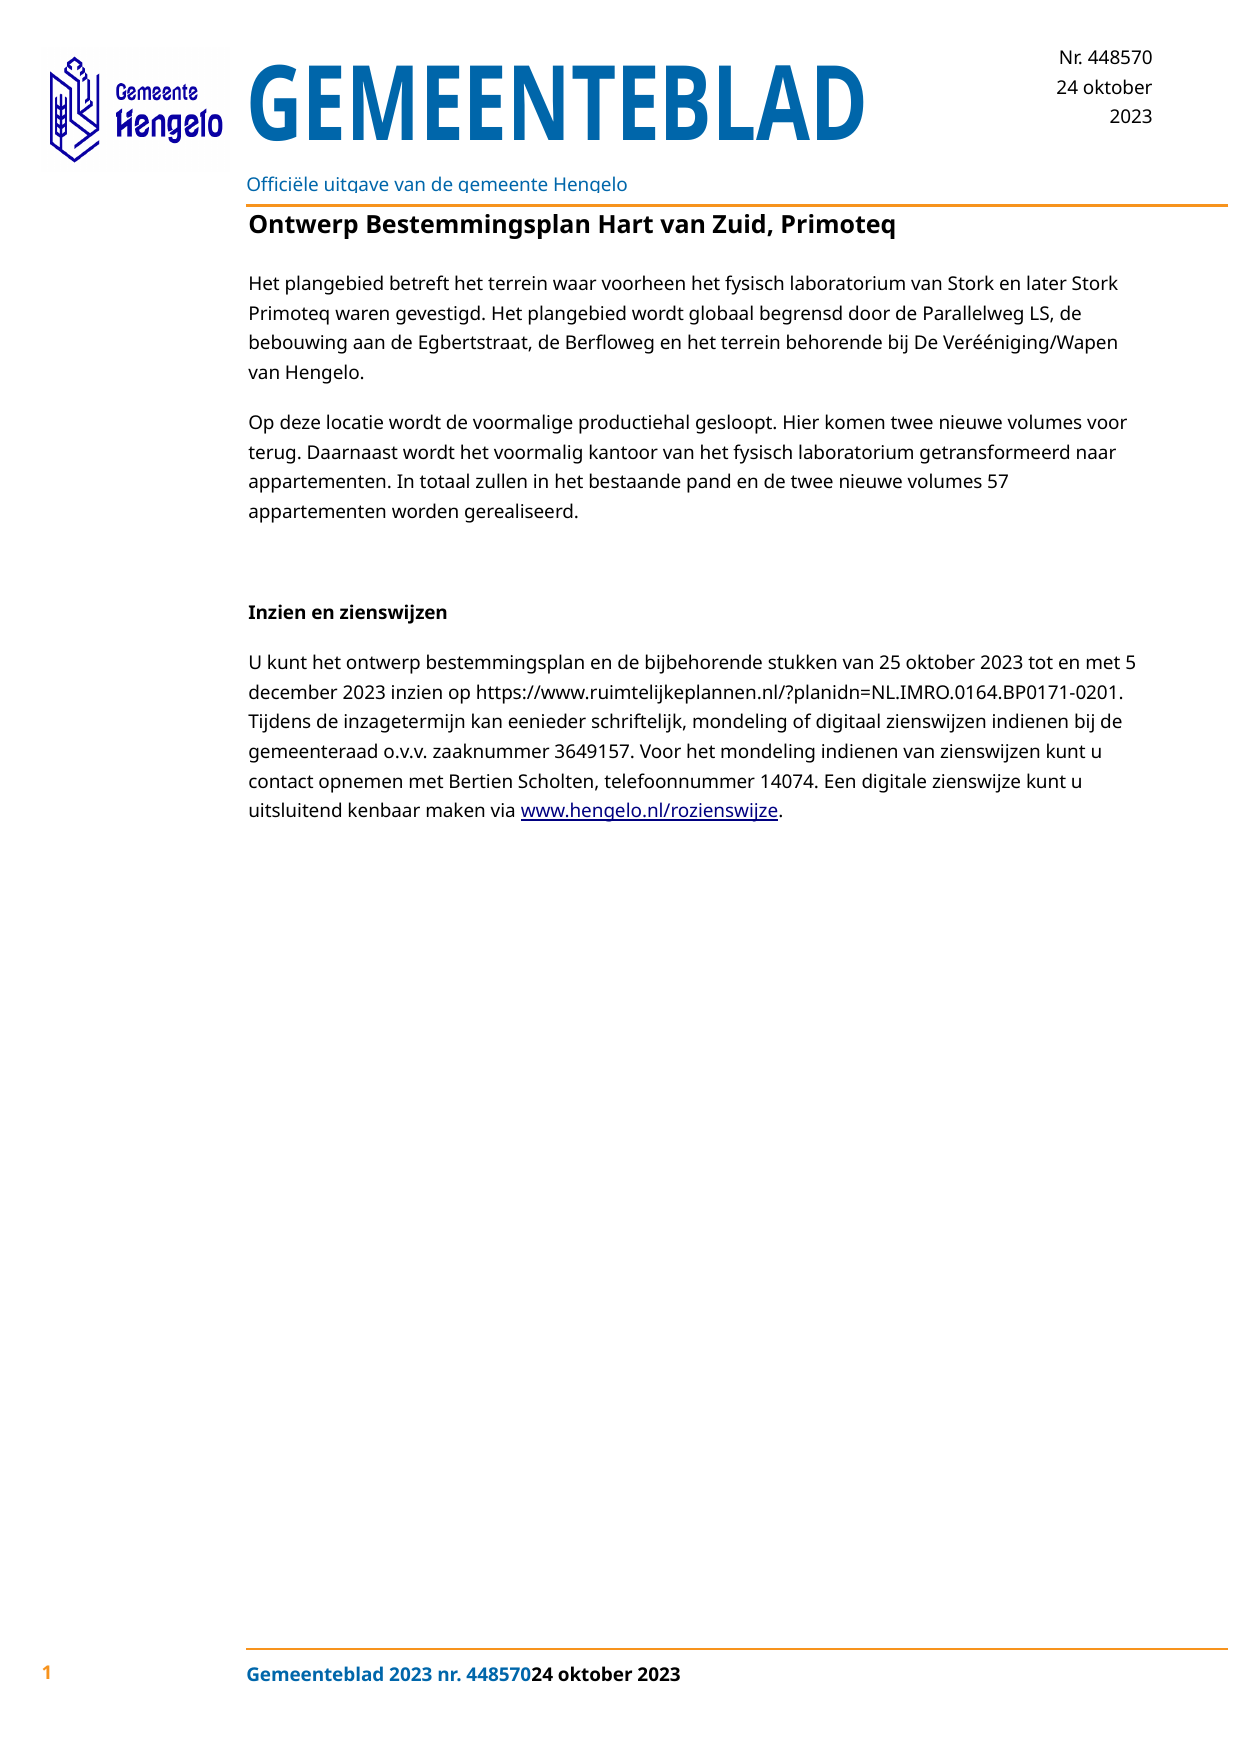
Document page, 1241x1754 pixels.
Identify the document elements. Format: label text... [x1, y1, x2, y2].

text Ontwerp Bestemmingsplan Hart van Zuid, Primoteq [248, 207, 1152, 241]
picture [41, 47, 231, 172]
text Op deze locatie wordt de voormalige productiehal gesloopt. Hier komen twee nieuwe volumes voor terug. Daarnaast wordt het voormalig kantoor van het fysisch laboratorium getransformeerd naar appartementen. In totaal zullen in het bestaande pand en de twee nieuwe volumes 57 appartementen worden gerealiseerd. [248, 409, 1152, 524]
text U kunt het ontwerp bestemmingsplan en de bijbehorende stukken van 25 oktober 2023 tot en met 5 december 2023 inzien op https://www.ruimtelijkeplannen.nl/?planidn=NL.IMRO.0164.BP0171-0201. Tijdens de inzagetermijn kan eenieder schriftelijk, mondeling of digitaal zienswijzen indienen bij de gemeenteraad o.v.v. zaaknummer 3649157. Voor het mondeling indienen van zienswijzen kunt u contact opnemen met Bertien Scholten, telefoonnummer 14074. Een digitale zienswijze kunt u uitsluitend kenbaar maken via www.hengelo.nl/rozienswijze. [248, 649, 1152, 823]
text Inzien en zienswijzen [248, 599, 1152, 625]
text Het plangebied betreft het terrein waar voorheen het fysisch laboratorium van Stork en later Stork Primoteq waren gevestigd. Het plangebied wordt globaal begrensd door de Parallelweg LS, de bebouwing aan de Egbertstraat, de Berfloweg en het terrein behorende bij De Verééniging/Wapen van Hengelo. [248, 270, 1152, 385]
